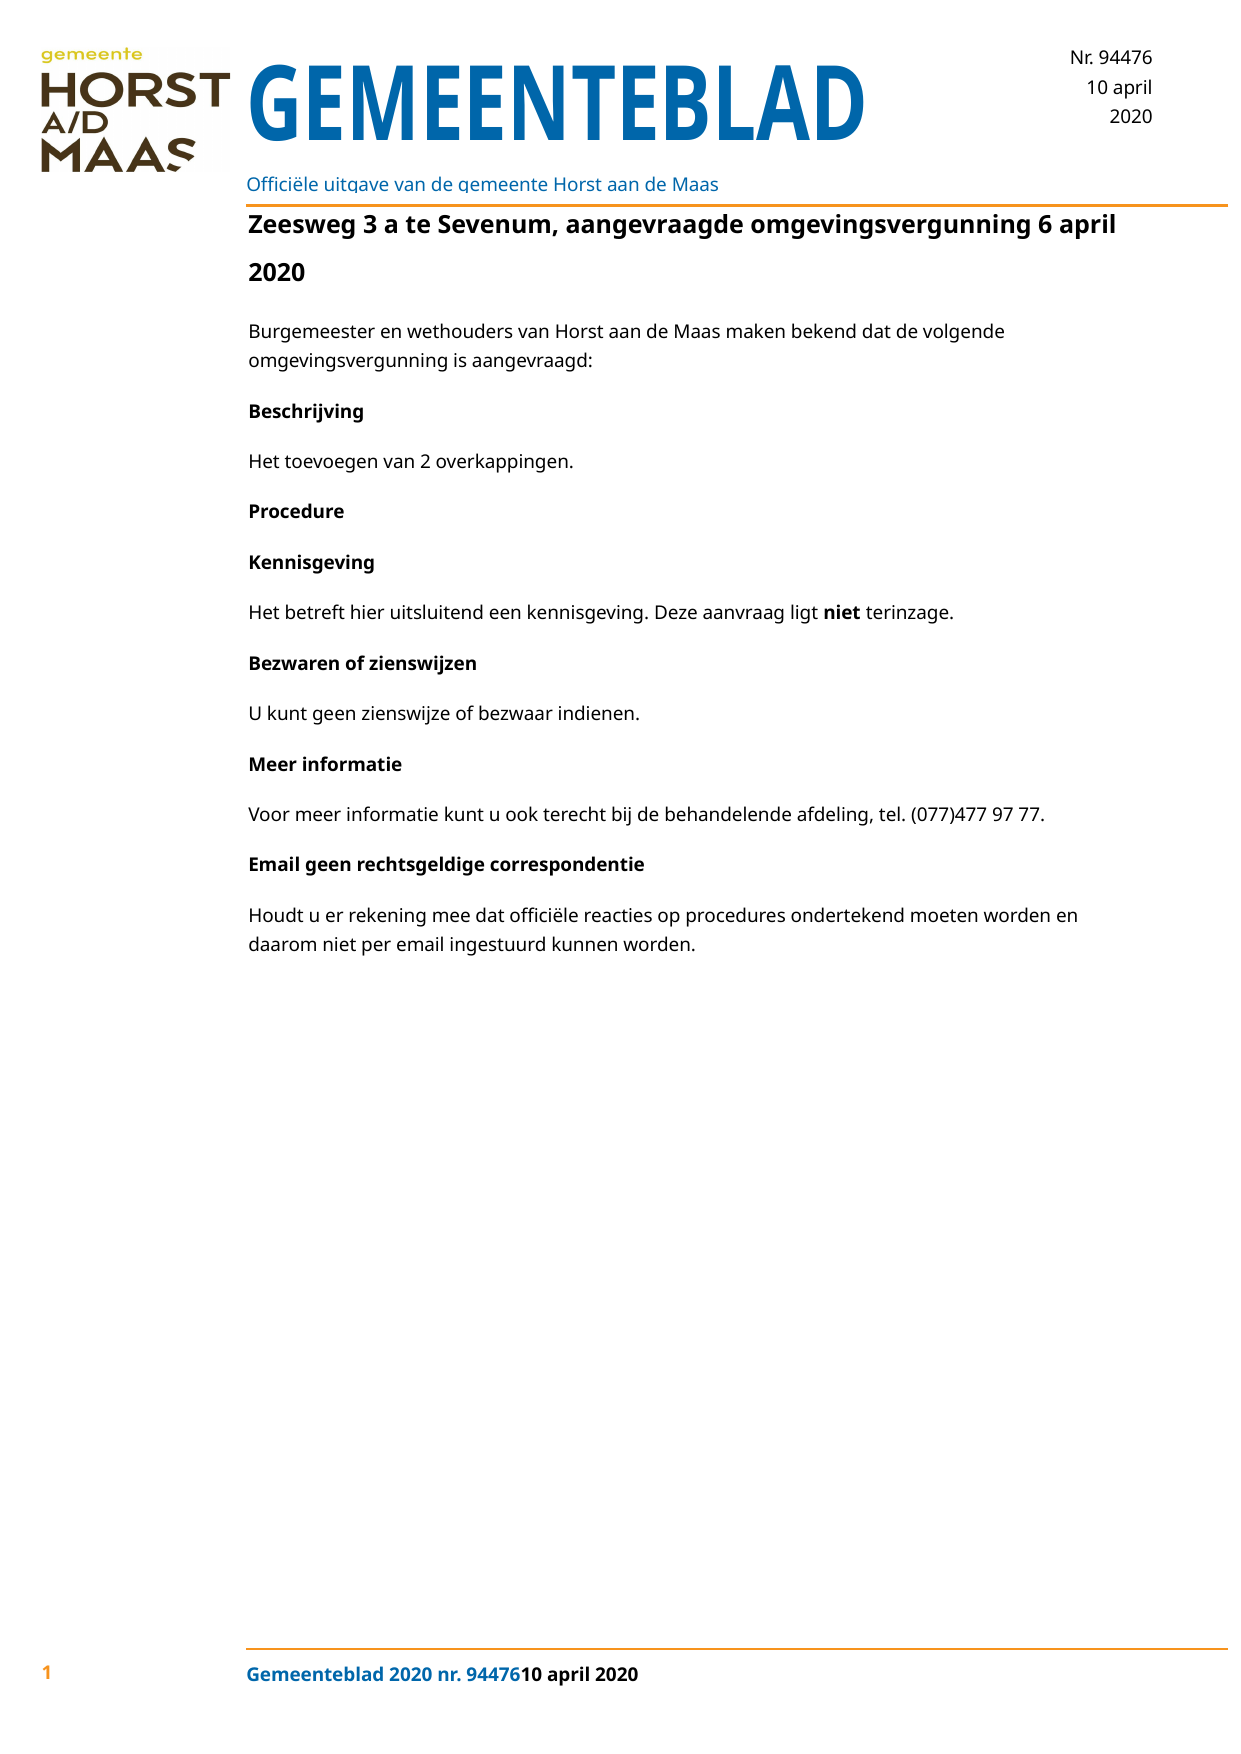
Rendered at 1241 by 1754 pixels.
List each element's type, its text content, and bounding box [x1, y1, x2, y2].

text Voor meer informatie kunt u ook terecht bij de behandelende afdeling, tel. (077)477 97 77. [248, 801, 1152, 827]
text Kennisgeving [248, 549, 1152, 575]
text Email geen rechtsgeldige correspondentie [248, 852, 1152, 877]
text Het toevoegen van 2 overkappingen. [248, 448, 1152, 474]
picture [41, 47, 231, 172]
text Zeesweg 3 a te Sevenum, aangevraagde omgevingsvergunning 6 april 2020 [248, 207, 1152, 288]
text U kunt geen zienswijze of bezwaar indienen. [248, 700, 1152, 726]
text Bezwaren of zienswijzen [248, 650, 1152, 676]
text Het betreft hier uitsluitend een kennisgeving. Deze aanvraag ligt niet terinzage. [248, 599, 1152, 625]
text Houdt u er rekening mee dat officiële reacties op procedures ondertekend moeten worden en daarom niet per email ingestuurd kunnen worden. [248, 902, 1152, 957]
text Beschrijving [248, 398, 1152, 424]
text Meer informatie [248, 751, 1152, 777]
text Procedure [248, 499, 1152, 524]
text Burgemeester en wethouders van Horst aan de Maas maken bekend dat de volgende omgevingsvergunning is aangevraagd: [248, 318, 1152, 373]
